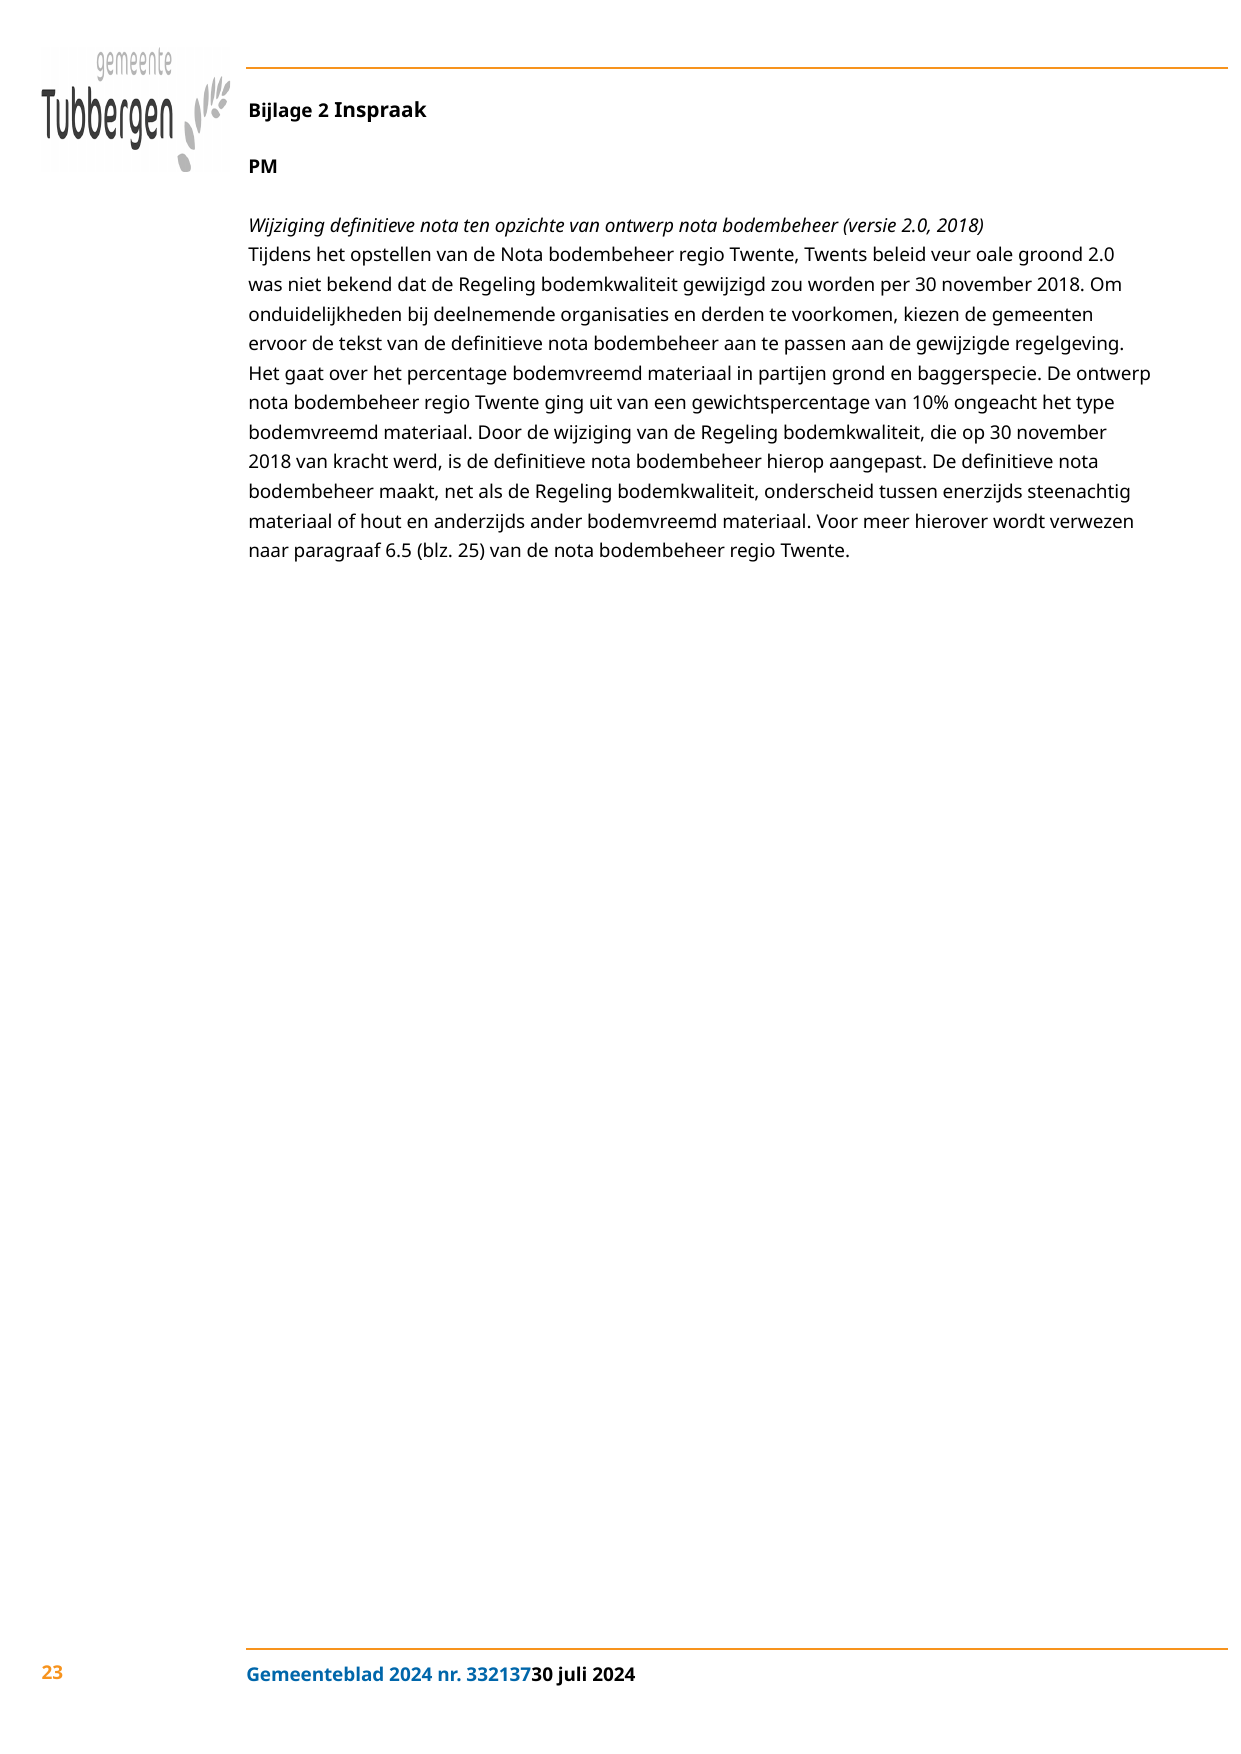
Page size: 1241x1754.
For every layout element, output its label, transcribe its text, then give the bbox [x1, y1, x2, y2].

text Wijziging definitieve nota ten opzichte van ontwerp nota bodembeheer (versie 2.0, 2018) [248, 212, 1152, 238]
text PM [248, 153, 1152, 179]
text Bijlage 2 Inspraak [248, 95, 1152, 123]
picture [41, 47, 231, 172]
text Tijdens het opstellen van de Nota bodembeheer regio Twente, Twents beleid veur oale groond 2.0 was niet bekend dat de Regeling bodemkwaliteit gewijzigd zou worden per 30 november 2018. Om onduidelijkheden bij deelnemende organisaties en derden te voorkomen, kiezen de gemeenten ervoor de tekst van de definitieve nota bodembeheer aan te passen aan de gewijzigde regelgeving. Het gaat over het percentage bodemvreemd materiaal in partijen grond en baggerspecie. De ontwerp nota bodembeheer regio Twente ging uit van een gewichtspercentage van 10% ongeacht het type bodemvreemd materiaal. Door de wijziging van de Regeling bodemkwaliteit, die op 30 november 2018 van kracht werd, is de definitieve nota bodembeheer hierop aangepast. De definitieve nota bodembeheer maakt, net als de Regeling bodemkwaliteit, onderscheid tussen enerzijds steenachtig materiaal of hout en anderzijds ander bodemvreemd materiaal. Voor meer hierover wordt verwezen naar paragraaf 6.5 (blz. 25) van de nota bodembeheer regio Twente. [248, 242, 1152, 563]
